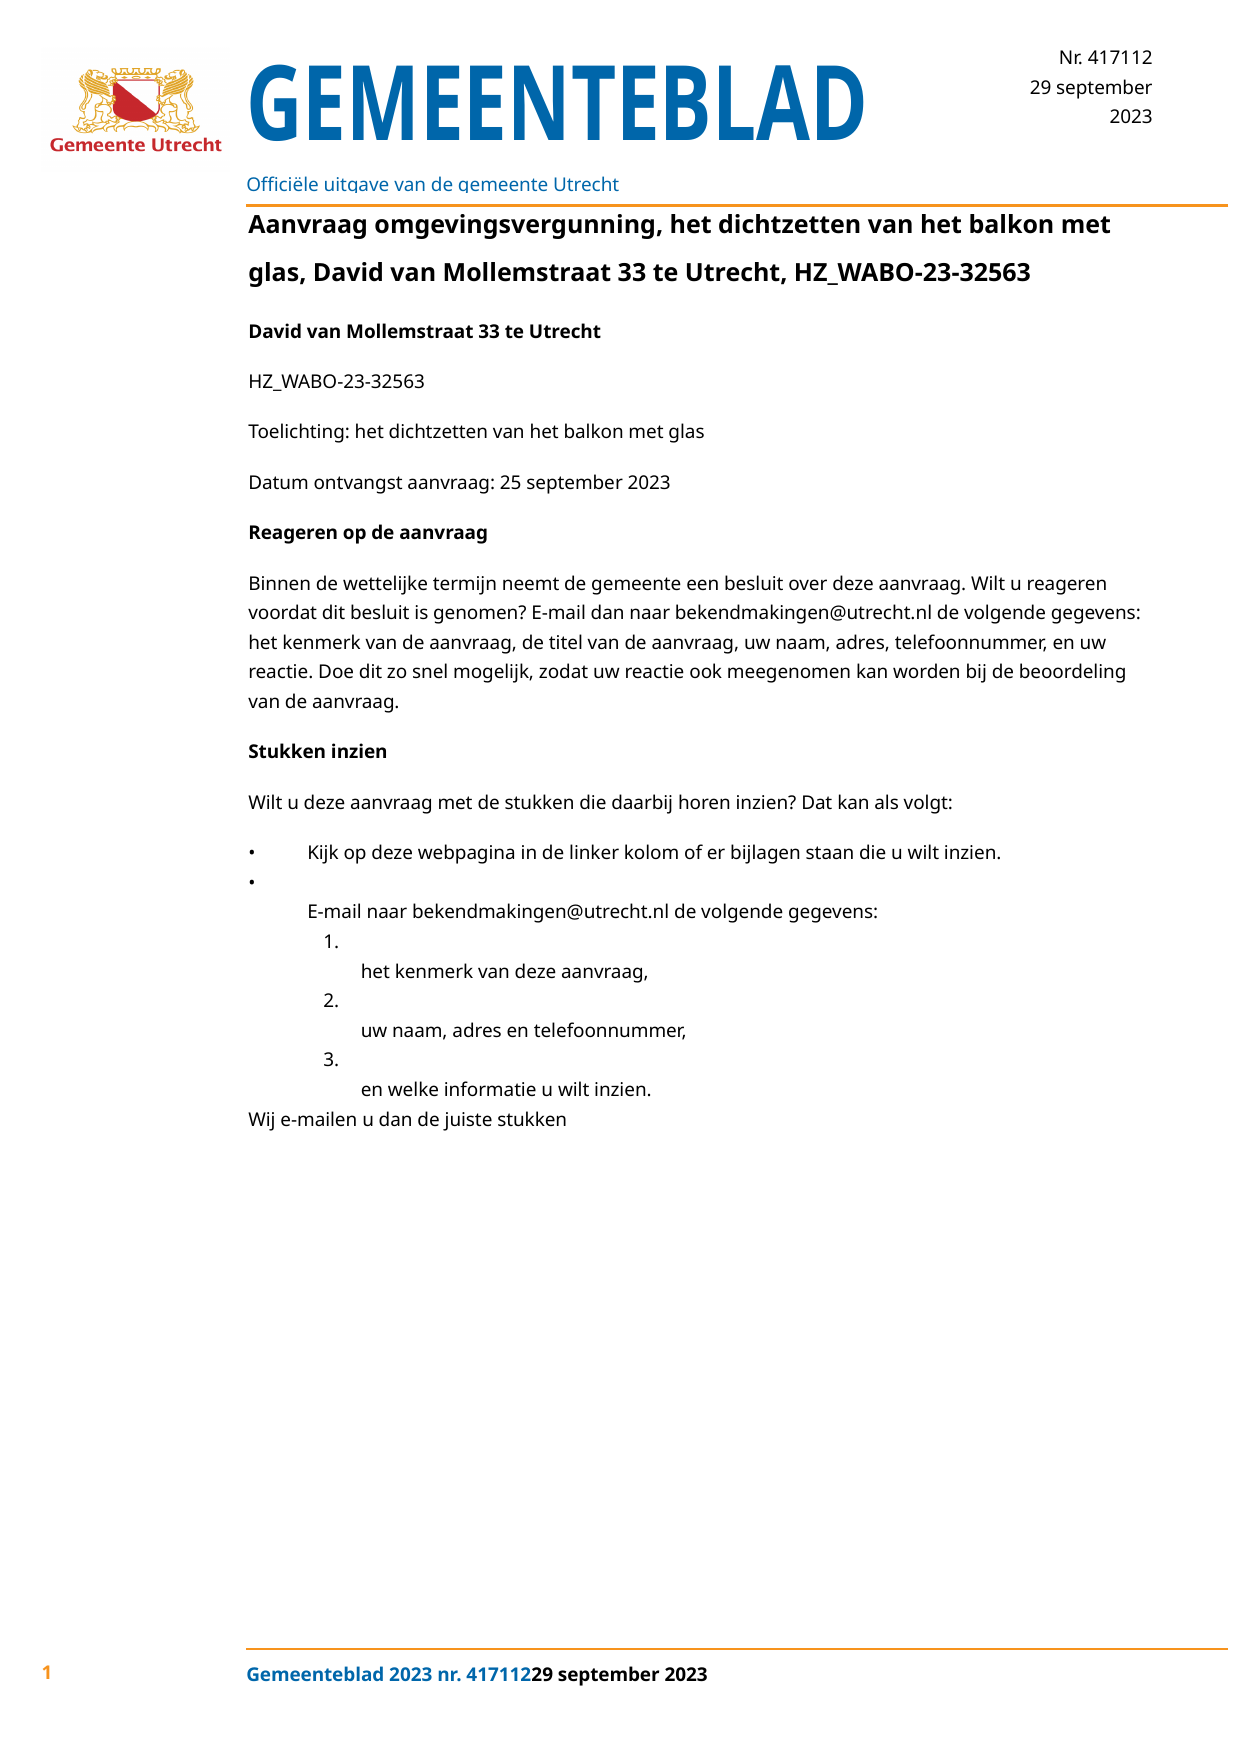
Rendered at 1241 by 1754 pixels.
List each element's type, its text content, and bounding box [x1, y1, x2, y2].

text David van Mollemstraat 33 te Utrecht [248, 318, 1152, 344]
text Reageren op de aanvraag [248, 519, 1152, 545]
list Kijk op deze webpagina in de linker kolom of er bijlagen staan die u wilt inzien. [248, 839, 1152, 865]
list en welke informatie u wilt inzien. [323, 1076, 1152, 1102]
text Wilt u deze aanvraag met de stukken die daarbij horen inzien? Dat kan als volgt: [248, 789, 1152, 815]
list het kenmerk van deze aanvraag, [323, 958, 1152, 984]
text Datum ontvangst aanvraag: 25 september 2023 [248, 469, 1152, 495]
text HZ_WABO-23-32563 [248, 368, 1152, 394]
text Aanvraag omgevingsvergunning, het dichtzetten van het balkon met glas, David van Mollemstraat 33 te Utrecht, HZ_WABO-23-32563 [248, 207, 1152, 288]
text Toelichting: het dichtzetten van het balkon met glas [248, 419, 1152, 444]
text Wij e-mailen u dan de juiste stukken [248, 1106, 1152, 1132]
text Binnen de wettelijke termijn neemt de gemeente een besluit over deze aanvraag. Wilt u reageren voordat dit besluit is genomen? E-mail dan naar bekendmakingen@utrecht.nl de volgende gegevens: het kenmerk van de aanvraag, de titel van de aanvraag, uw naam, adres, telefoonnummer, en uw reactie. Doe dit zo snel mogelijk, zodat uw reactie ook meegenomen kan worden bij de beoordeling van de aanvraag. [248, 570, 1152, 714]
list E-mail naar bekendmakingen@utrecht.nl de volgende gegevens: [248, 899, 1152, 924]
text Stukken inzien [248, 739, 1152, 764]
picture [41, 47, 231, 172]
list uw naam, adres en telefoonnummer, [323, 1017, 1152, 1043]
